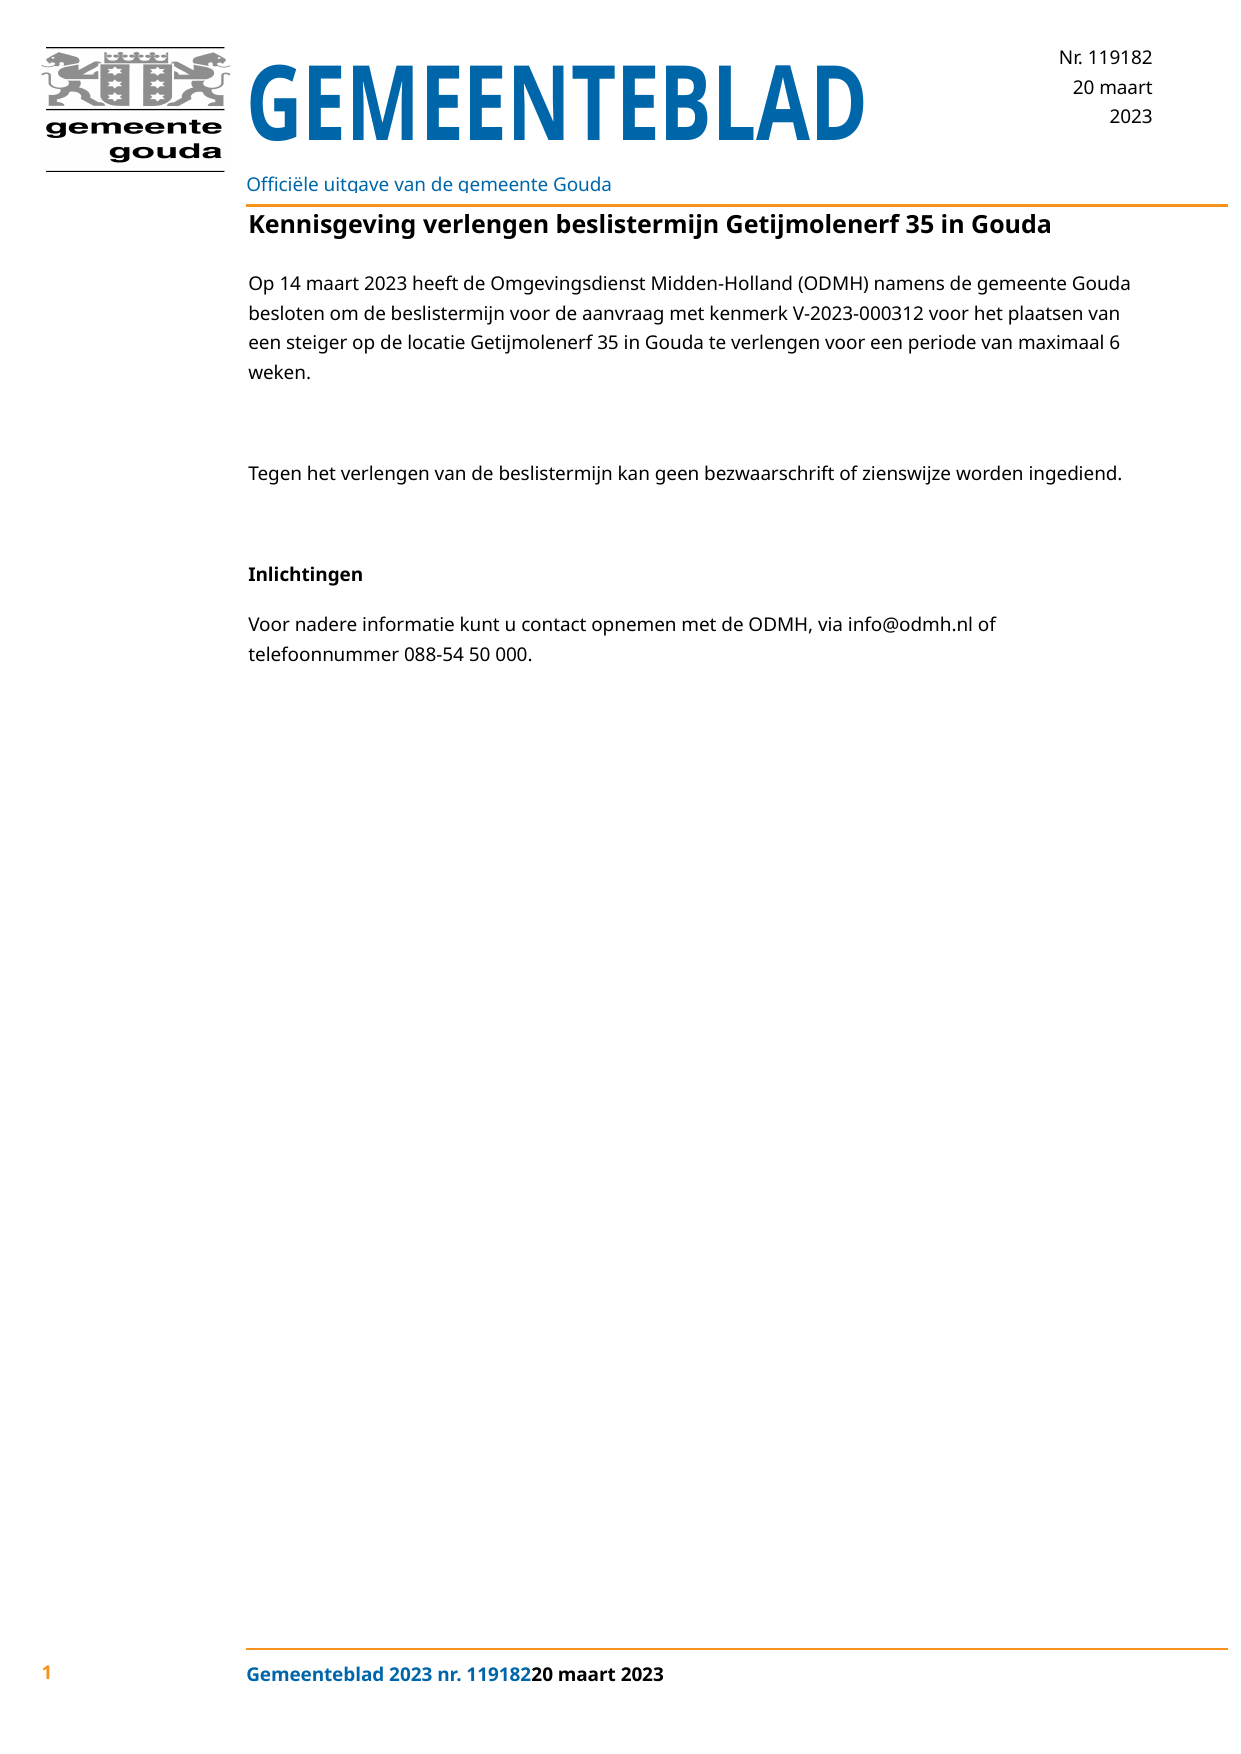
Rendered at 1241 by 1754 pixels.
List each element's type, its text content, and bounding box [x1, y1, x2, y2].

text Inlichtingen [248, 561, 1152, 586]
text Op 14 maart 2023 heeft de Omgevingsdienst Midden-Holland (ODMH) namens de gemeente Gouda besloten om de beslistermijn voor de aanvraag met kenmerk V-2023-000312 voor het plaatsen van een steiger op de locatie Getijmolenerf 35 in Gouda te verlengen voor een periode van maximaal 6 weken. [248, 270, 1152, 385]
text Tegen het verlengen van de beslistermijn kan geen bezwaarschrift of zienswijze worden ingediend. [248, 460, 1152, 486]
text Voor nadere informatie kunt u contact opnemen met de ODMH, via info@odmh.nl of telefoonnummer 088-54 50 000. [248, 611, 1152, 666]
text Kennisgeving verlengen beslistermijn Getijmolenerf 35 in Gouda [248, 207, 1152, 241]
picture [41, 47, 231, 172]
